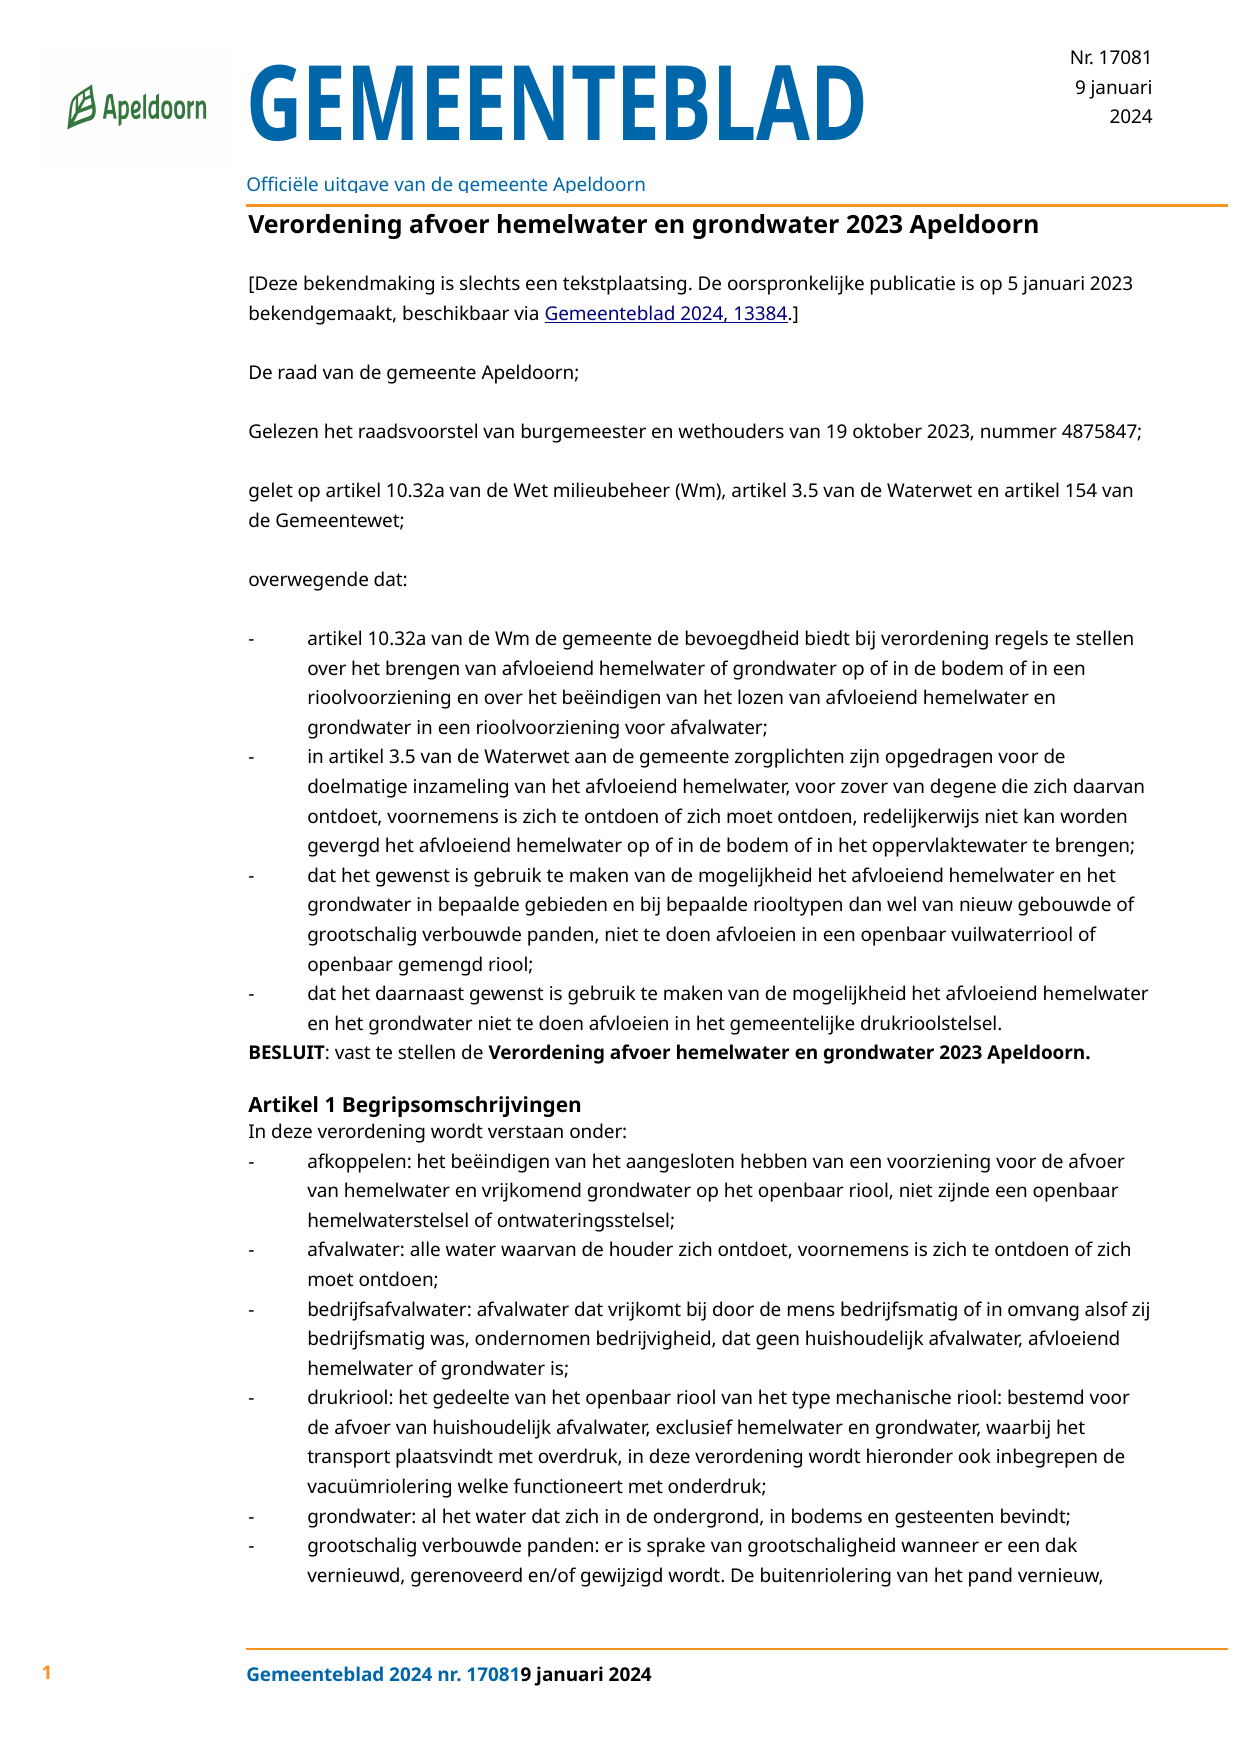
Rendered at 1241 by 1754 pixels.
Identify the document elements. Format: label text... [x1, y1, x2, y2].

text Artikel 1 Begripsomschrijvingen [248, 1090, 1152, 1118]
text Verordening afvoer hemelwater en grondwater 2023 Apeldoorn [248, 207, 1152, 241]
list bedrijfsafvalwater: afvalwater dat vrijkomt bij door de mens bedrijfsmatig of in omvang alsof zij bedrijfsmatig was, ondernomen bedrijvigheid, dat geen huishoudelijk afvalwater, afvloeiend hemelwater of grondwater is; [248, 1296, 1152, 1381]
text gelet op artikel 10.32a van de Wet milieubeheer (Wm), artikel 3.5 van de Waterwet en artikel 154 van de Gemeentewet; [248, 477, 1152, 533]
list artikel 10.32a van de Wm de gemeente de bevoegdheid biedt bij verordening regels te stellen over het brengen van afvloeiend hemelwater of grondwater op of in de bodem of in een rioolvoorziening en over het beëindigen van het lozen van afvloeiend hemelwater en grondwater in een rioolvoorziening voor afvalwater; [248, 625, 1152, 740]
text [Deze bekendmaking is slechts een tekstplaatsing. De oorspronkelijke publicatie is op 5 januari 2023 bekendgemaakt, beschikbaar via Gemeenteblad 2024, 13384.] [248, 270, 1152, 326]
list afkoppelen: het beëindigen van het aangesloten hebben van een voorziening voor de afvoer van hemelwater en vrijkomend grondwater op het openbaar riool, niet zijnde een openbaar hemelwaterstelsel of ontwateringsstelsel; [248, 1148, 1152, 1233]
list dat het gewenst is gebruik te maken van de mogelijkheid het afvloeiend hemelwater en het grondwater in bepaalde gebieden en bij bepaalde riooltypen dan wel van nieuw gebouwde of grootschalig verbouwde panden, niet te doen afvloeien in een openbaar vuilwaterriool of openbaar gemengd riool; [248, 862, 1152, 976]
picture [41, 47, 231, 172]
list grondwater: al het water dat zich in de ondergrond, in bodems en gesteenten bevindt; [248, 1503, 1152, 1529]
text De raad van de gemeente Apeldoorn; [248, 359, 1152, 385]
list in artikel 3.5 van de Waterwet aan de gemeente zorgplichten zijn opgedragen voor de doelmatige inzameling van het afvloeiend hemelwater, voor zover van degene die zich daarvan ontdoet, voornemens is zich te ontdoen of zich moet ontdoen, redelijkerwijs niet kan worden gevergd het afvloeiend hemelwater op of in de bodem of in het oppervlaktewater te brengen; [248, 744, 1152, 858]
text In deze verordening wordt verstaan onder: [248, 1118, 1152, 1144]
list afvalwater: alle water waarvan de houder zich ontdoet, voornemens is zich te ontdoen of zich moet ontdoen; [248, 1237, 1152, 1292]
list grootschalig verbouwde panden: er is sprake van grootschaligheid wanneer er een dak vernieuwd, gerenoveerd en/of gewijzigd wordt. De buitenriolering van het pand vernieuw, [248, 1532, 1152, 1588]
text Gelezen het raadsvoorstel van burgemeester en wethouders van 19 oktober 2023, nummer 4875847; [248, 418, 1152, 444]
text overwegende dat: [248, 566, 1152, 592]
list dat het daarnaast gewenst is gebruik te maken van de mogelijkheid het afvloeiend hemelwater en het grondwater niet te doen afvloeien in het gemeentelijke drukrioolstelsel. [248, 980, 1152, 1036]
list drukriool: het gedeelte van het openbaar riool van het type mechanische riool: bestemd voor de afvoer van huishoudelijk afvalwater, exclusief hemelwater en grondwater, waarbij het transport plaatsvindt met overdruk, in deze verordening wordt hieronder ook inbegrepen de vacuümriolering welke functioneert met onderdruk; [248, 1384, 1152, 1499]
text BESLUIT: vast te stellen de Verordening afvoer hemelwater en grondwater 2023 Apeldoorn. [248, 1039, 1152, 1065]
